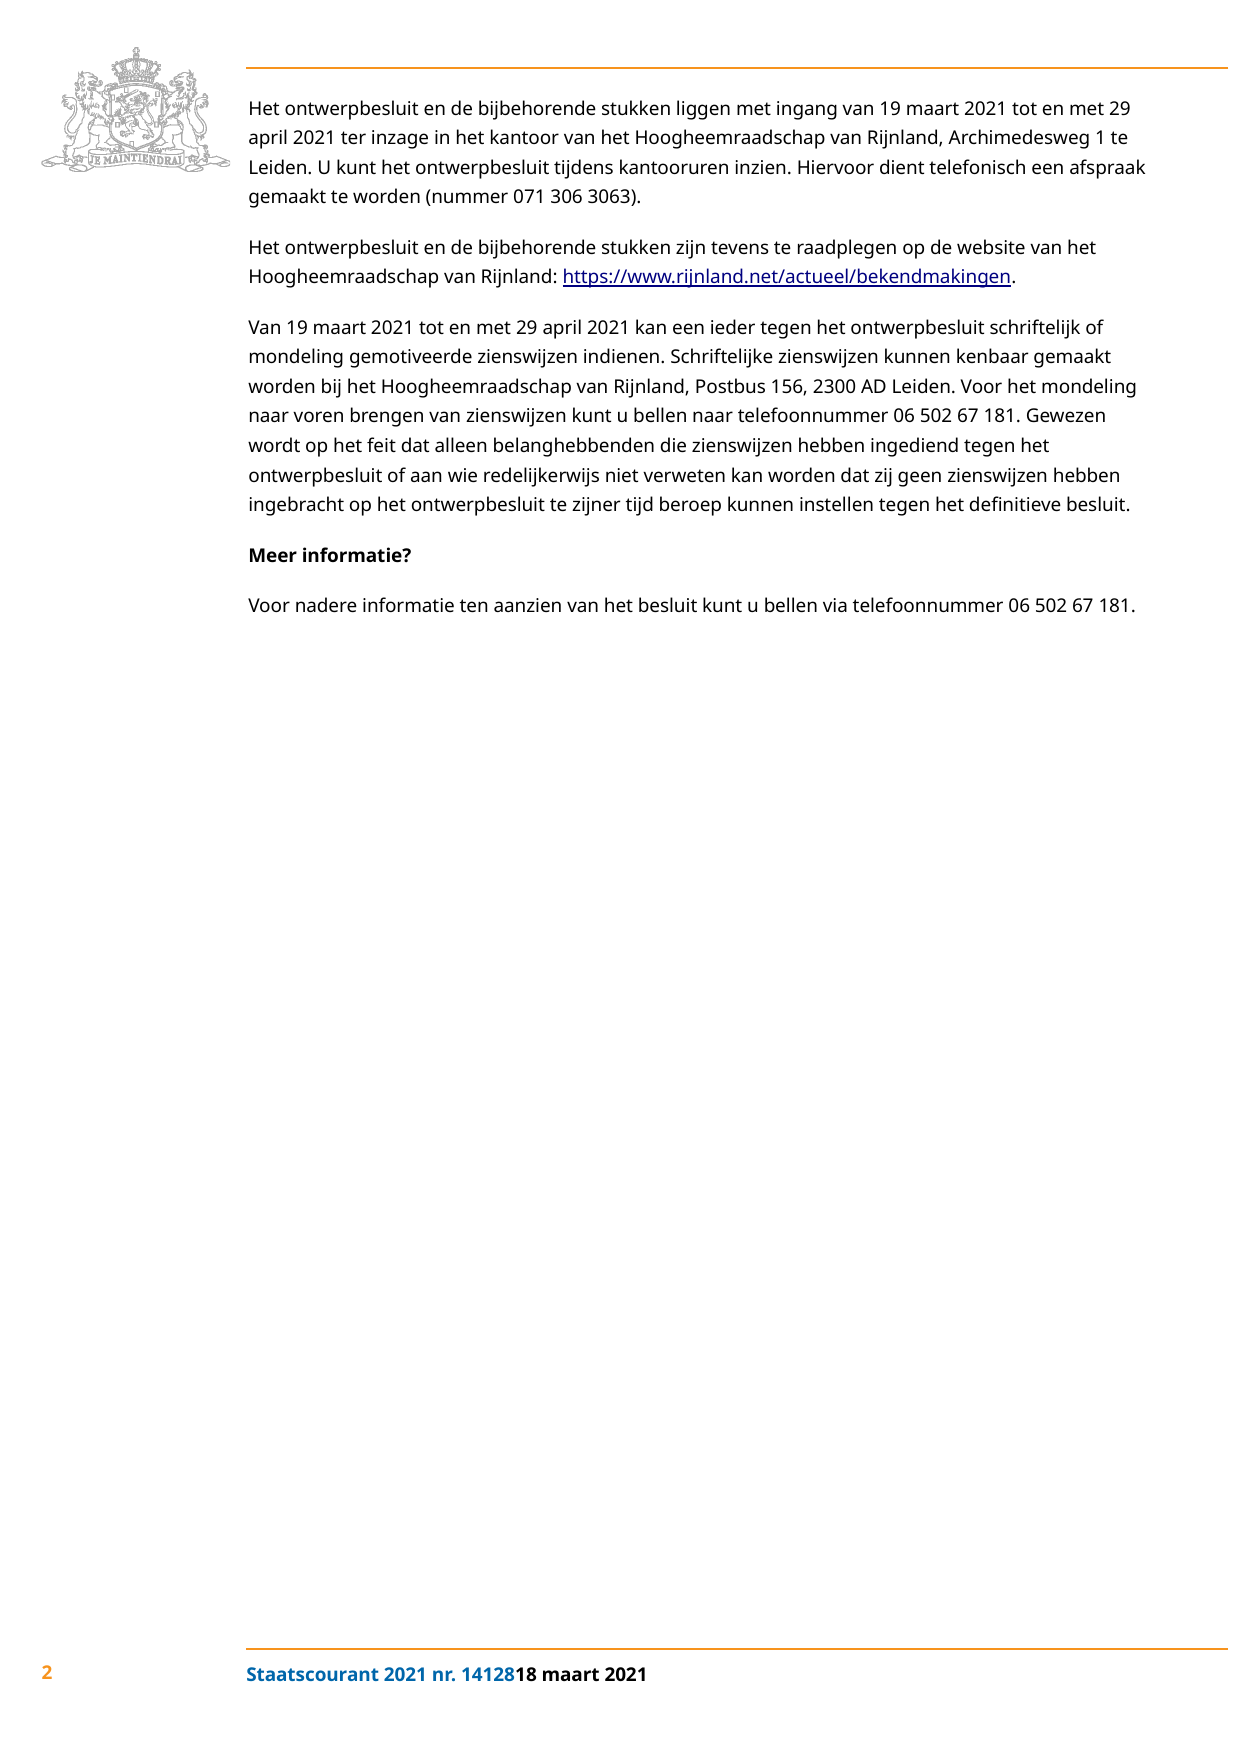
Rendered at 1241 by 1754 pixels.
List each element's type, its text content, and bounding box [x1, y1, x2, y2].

text Het ontwerpbesluit en de bijbehorende stukken liggen met ingang van 19 maart 2021 tot en met 29 april 2021 ter inzage in het kantoor van het Hoogheemraadschap van Rijnland, Archimedesweg 1 te Leiden. U kunt het ontwerpbesluit tijdens kantooruren inzien. Hiervoor dient telefonisch een afspraak gemaakt te worden (nummer 071 306 3063). [248, 95, 1152, 209]
picture [41, 47, 231, 172]
text Voor nadere informatie ten aanzien van het besluit kunt u bellen via telefoonnummer 06 502 67 181. [248, 592, 1152, 618]
text Meer informatie? [248, 542, 1152, 568]
text Van 19 maart 2021 tot en met 29 april 2021 kan een ieder tegen het ontwerpbesluit schriftelijk of mondeling gemotiveerde zienswijzen indienen. Schriftelijke zienswijzen kunnen kenbaar gemaakt worden bij het Hoogheemraadschap van Rijnland, Postbus 156, 2300 AD Leiden. Voor het mondeling naar voren brengen van zienswijzen kunt u bellen naar telefoonnummer 06 502 67 181. Gewezen wordt op het feit dat alleen belanghebbenden die zienswijzen hebben ingediend tegen het ontwerpbesluit of aan wie redelijkerwijs niet verweten kan worden dat zij geen zienswijzen hebben ingebracht op het ontwerpbesluit te zijner tijd beroep kunnen instellen tegen het definitieve besluit. [248, 314, 1152, 517]
text Het ontwerpbesluit en de bijbehorende stukken zijn tevens te raadplegen op de website van het Hoogheemraadschap van Rijnland: https://www.rijnland.net/actueel/bekendmakingen. [248, 234, 1152, 289]
